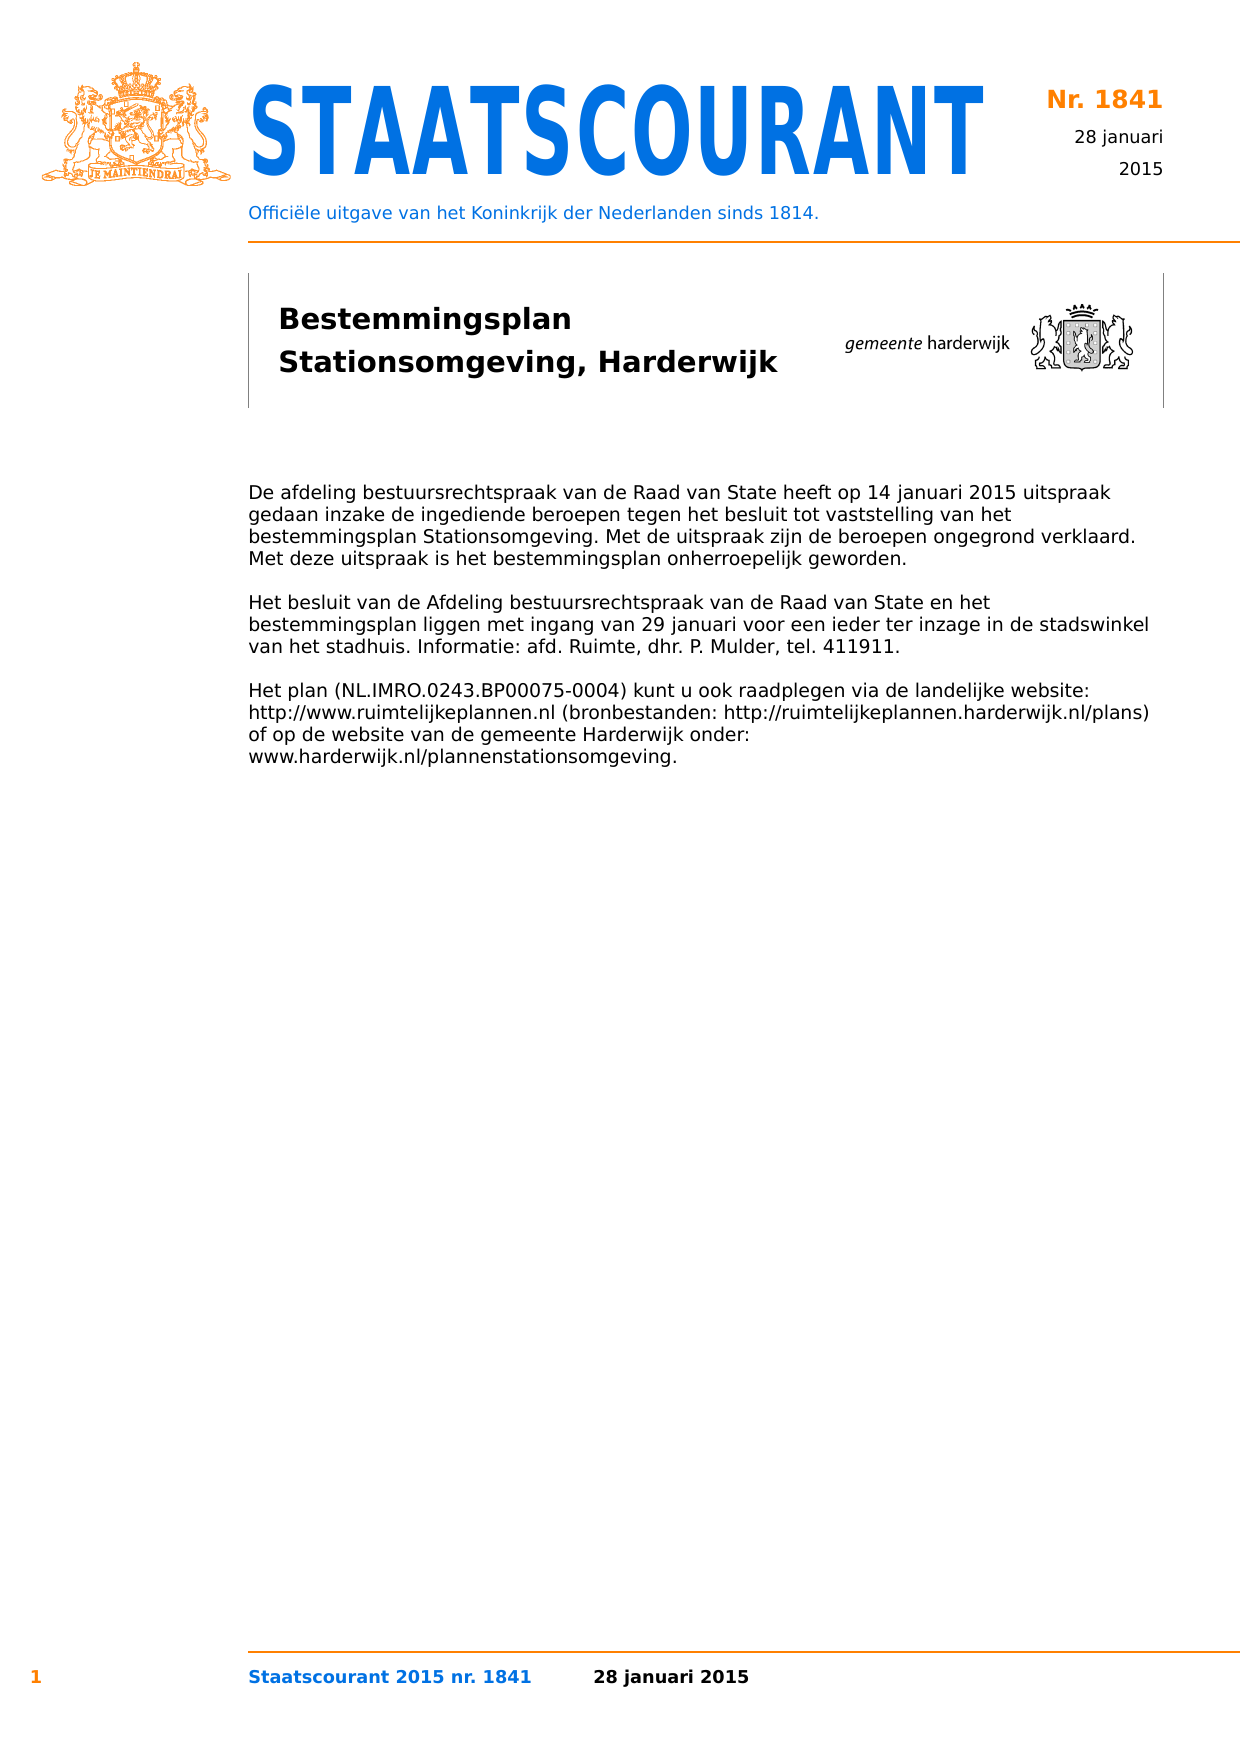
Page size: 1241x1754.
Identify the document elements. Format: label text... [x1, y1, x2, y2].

table_header Nr. 1841 [998, 62, 1240, 121]
table_cell Officiële uitgave van het Koninkrijk der Nederlanden sinds 1814. [248, 203, 1240, 241]
table_header STAATSCOURANT [248, 62, 998, 203]
text Het plan (NL.IMRO.0243.BP00075-0004) kunt u ook raadplegen via de landelijke website: http://www.ruimtelijkeplannen.nl (bronbestanden: http://ruimtelijkeplannen.harderwijk.nl/plans) of op de website van de gemeente Harderwijk onder: www.harderwijk.nl/plannenstationsomgeving. [248, 680, 1163, 768]
subtitle Bestemmingsplan Stationsomgeving, Harderwijk [249, 273, 1163, 408]
table_cell 28 januari [998, 121, 1240, 153]
text Het besluit van de Afdeling bestuursrechtspraak van de Raad van State en het bestemmingsplan liggen met ingang van 29 januari voor een ieder ter inzage in de stadswinkel van het stadhuis. Informatie: afd. Ruimte, dhr. P. Mulder, tel. 411911. [248, 592, 1163, 658]
picture [41, 62, 231, 186]
picture [844, 302, 1134, 374]
table_header [25, 62, 248, 241]
table_cell 2015 [998, 153, 1240, 203]
text De afdeling bestuursrechtspraak van de Raad van State heeft op 14 januari 2015 uitspraak gedaan inzake de ingediende beroepen tegen het besluit tot vaststelling van het bestemmingsplan Stationsomgeving. Met de uitspraak zijn de beroepen ongegrond verklaard. Met deze uitspraak is het bestemmingsplan onherroepelijk geworden. [248, 482, 1163, 570]
